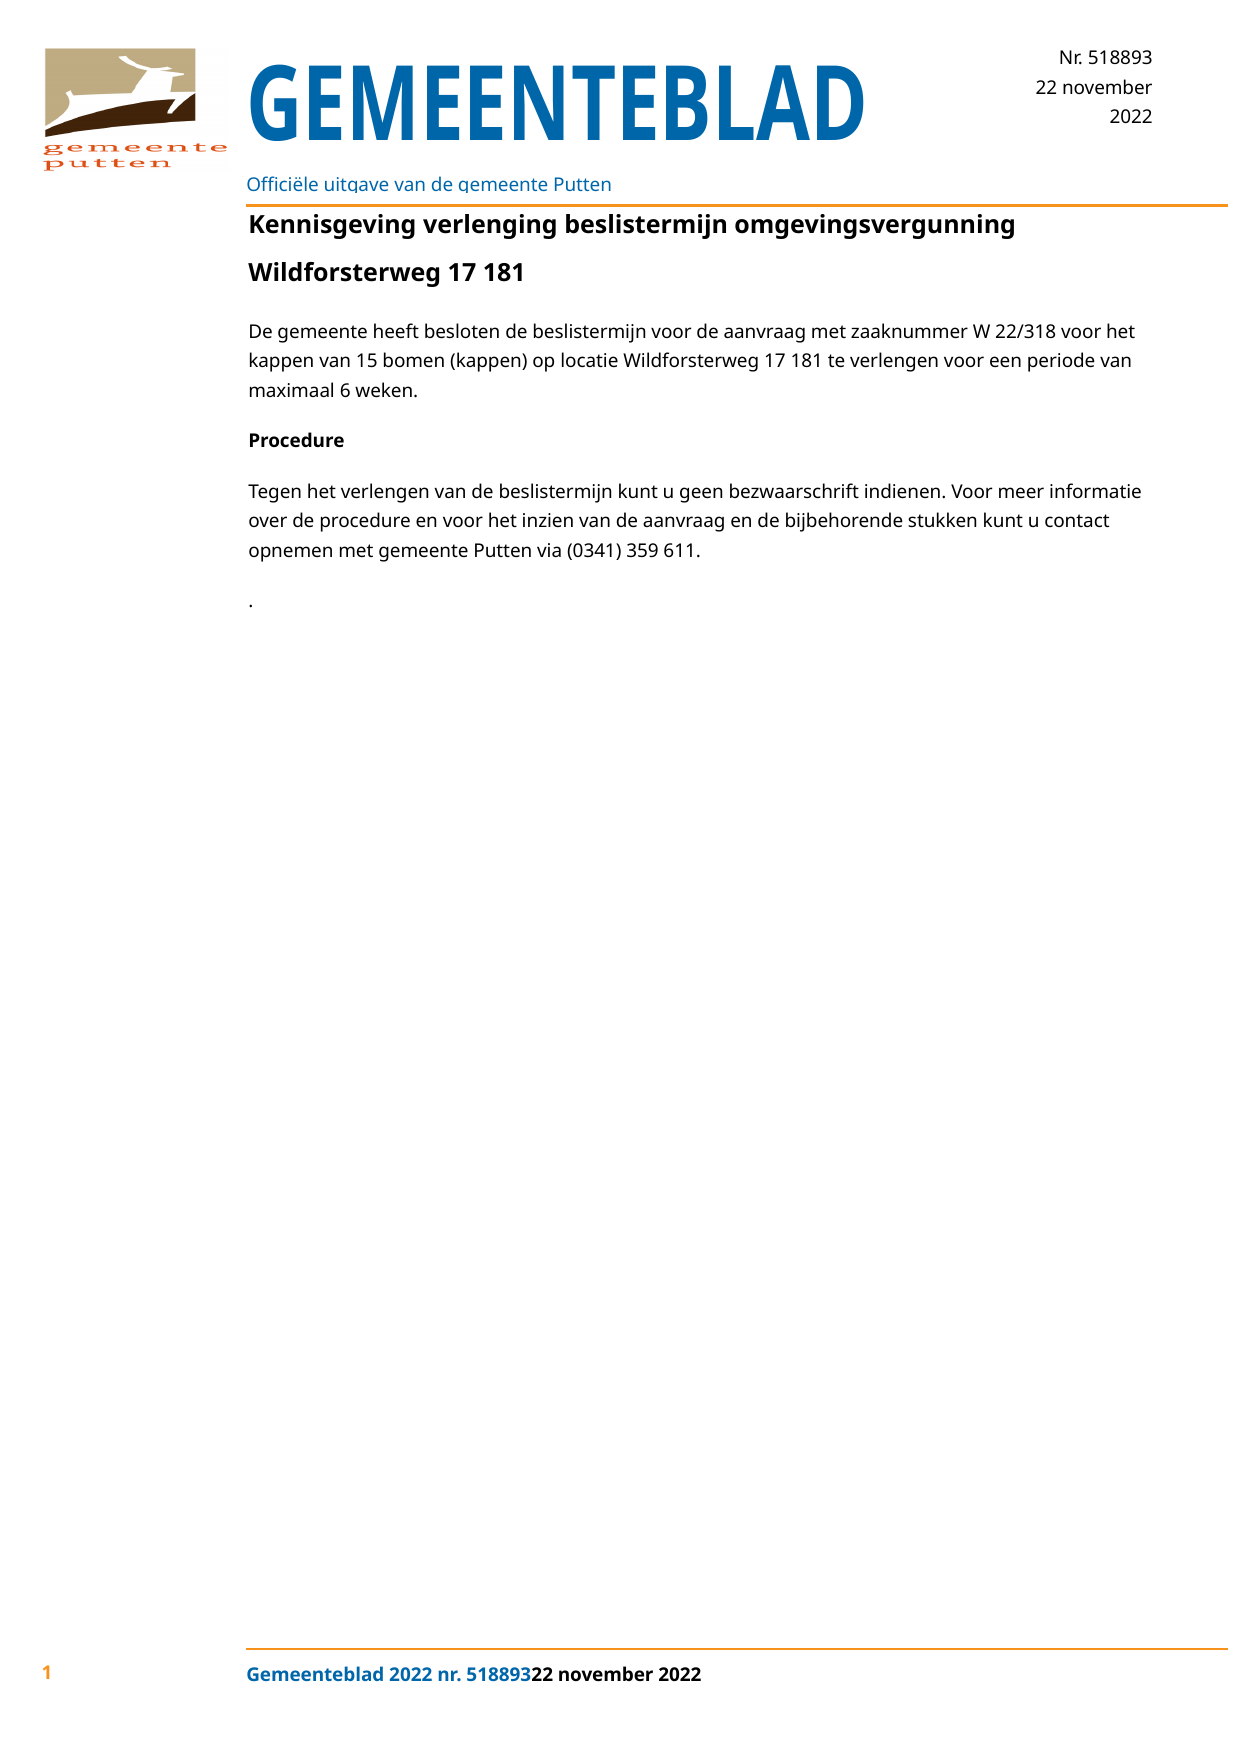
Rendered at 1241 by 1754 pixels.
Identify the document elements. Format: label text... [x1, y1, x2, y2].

text Tegen het verlengen van de beslistermijn kunt u geen bezwaarschrift indienen. Voor meer informatie over de procedure en voor het inzien van de aanvraag en de bijbehorende stukken kunt u contact opnemen met gemeente Putten via (0341) 359 611. [248, 478, 1152, 563]
text Procedure [248, 427, 1152, 453]
text . [248, 587, 1152, 613]
text Kennisgeving verlenging beslistermijn omgevingsvergunning Wildforsterweg 17 181 [248, 207, 1152, 288]
text De gemeente heeft besloten de beslistermijn voor de aanvraag met zaaknummer W 22/318 voor het kappen van 15 bomen (kappen) op locatie Wildforsterweg 17 181 te verlengen voor een periode van maximaal 6 weken. [248, 318, 1152, 403]
picture [41, 47, 231, 172]
